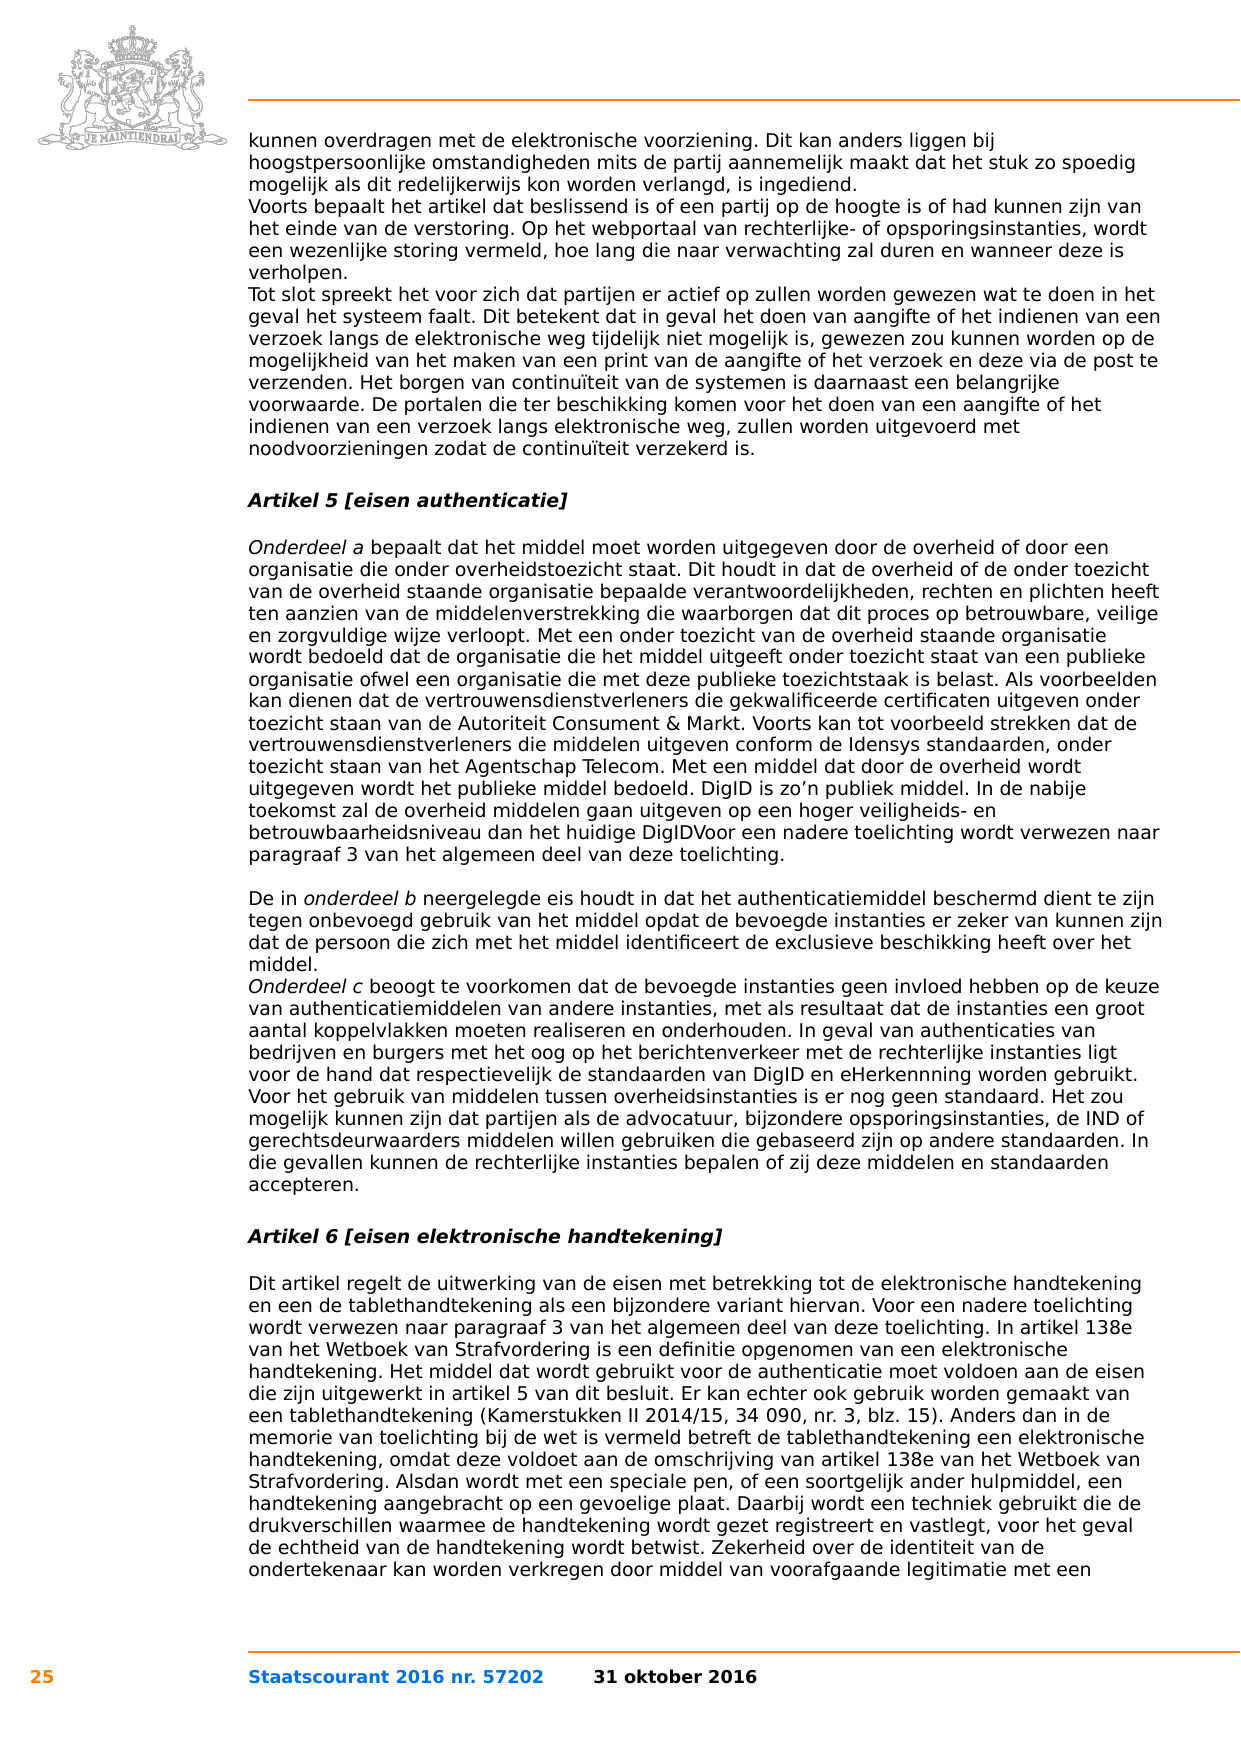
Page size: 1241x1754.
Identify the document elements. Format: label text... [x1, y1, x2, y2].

text Dit artikel regelt de uitwerking van de eisen met betrekking tot de elektronische handtekening en een de tablethandtekening als een bijzondere variant hiervan. Voor een nadere toelichting wordt verwezen naar paragraaf 3 van het algemeen deel van deze toelichting. In artikel 138e van het Wetboek van Strafvordering is een definitie opgenomen van een elektronische handtekening. Het middel dat wordt gebruikt voor de authenticatie moet voldoen aan de eisen die zijn uitgewerkt in artikel 5 van dit besluit. Er kan echter ook gebruik worden gemaakt van een tablethandtekening (Kamerstukken II 2014/15, 34 090, nr. 3, blz. 15). Anders dan in de memorie van toelichting bij de wet is vermeld betreft de tablethandtekening een elektronische handtekening, omdat deze voldoet aan de omschrijving van artikel 138e van het Wetboek van Strafvordering. Alsdan wordt met een speciale pen, of een soortgelijk ander hulpmiddel, een handtekening aangebracht op een gevoelige plaat. Daarbij wordt een techniek gebruikt die de drukverschillen waarmee de handtekening wordt gezet registreert en vastlegt, voor het geval de echtheid van de handtekening wordt betwist. Zekerheid over de identiteit van de ondertekenaar kan worden verkregen door middel van voorafgaande legitimatie met een [248, 1273, 1163, 1581]
text Voorts bepaalt het artikel dat beslissend is of een partij op de hoogte is of had kunnen zijn van het einde van de verstoring. Op het webportaal van rechterlijke- of opsporingsinstanties, wordt een wezenlijke storing vermeld, hoe lang die naar verwachting zal duren en wanneer deze is verholpen. [248, 196, 1163, 284]
text Onderdeel c beoogt te voorkomen dat de bevoegde instanties geen invloed hebben op de keuze van authenticatiemiddelen van andere instanties, met als resultaat dat de instanties een groot aantal koppelvlakken moeten realiseren en onderhouden. In geval van authenticaties van bedrijven en burgers met het oog op het berichtenverkeer met de rechterlijke instanties ligt voor de hand dat respectievelijk de standaarden van DigID en eHerkennning worden gebruikt. Voor het gebruik van middelen tussen overheidsinstanties is er nog geen standaard. Het zou mogelijk kunnen zijn dat partijen als de advocatuur, bijzondere opsporingsinstanties, de IND of gerechtsdeurwaarders middelen willen gebruiken die gebaseerd zijn op andere standaarden. In die gevallen kunnen de rechterlijke instanties bepalen of zij deze middelen en standaarden accepteren. [248, 976, 1163, 1196]
subtitle Artikel 5 [eisen authenticatie] [248, 489, 1163, 512]
text Onderdeel a bepaalt dat het middel moet worden uitgegeven door de overheid of door een organisatie die onder overheidstoezicht staat. Dit houdt in dat de overheid of de onder toezicht van de overheid staande organisatie bepaalde verantwoordelijkheden, rechten en plichten heeft ten aanzien van de middelenverstrekking die waarborgen dat dit proces op betrouwbare, veilige en zorgvuldige wijze verloopt. Met een onder toezicht van de overheid staande organisatie wordt bedoeld dat de organisatie die het middel uitgeeft onder toezicht staat van een publieke organisatie ofwel een organisatie die met deze publieke toezichtstaak is belast. Als voorbeelden kan dienen dat de vertrouwensdienstverleners die gekwalificeerde certificaten uitgeven onder toezicht staan van de Autoriteit Consument & Markt. Voorts kan tot voorbeeld strekken dat de vertrouwensdienstverleners die middelen uitgeven conform de Idensys standaarden, onder toezicht staan van het Agentschap Telecom. Met een middel dat door de overheid wordt uitgegeven wordt het publieke middel bedoeld. DigID is zo’n publiek middel. In de nabije toekomst zal de overheid middelen gaan uitgeven op een hoger veiligheids- en betrouwbaarheidsniveau dan het huidige DigIDVoor een nadere toelichting wordt verwezen naar paragraaf 3 van het algemeen deel van deze toelichting. [248, 537, 1163, 866]
text kunnen overdragen met de elektronische voorziening. Dit kan anders liggen bij hoogstpersoonlijke omstandigheden mits de partij aannemelijk maakt dat het stuk zo spoedig mogelijk als dit redelijkerwijs kon worden verlangd, is ingediend. [248, 130, 1163, 196]
text De in onderdeel b neergelegde eis houdt in dat het authenticatiemiddel beschermd dient te zijn tegen onbevoegd gebruik van het middel opdat de bevoegde instanties er zeker van kunnen zijn dat de persoon die zich met het middel identificeert de exclusieve beschikking heeft over het middel. [248, 888, 1163, 976]
picture [38, 25, 227, 150]
text Tot slot spreekt het voor zich dat partijen er actief op zullen worden gewezen wat te doen in het geval het systeem faalt. Dit betekent dat in geval het doen van aangifte of het indienen van een verzoek langs de elektronische weg tijdelijk niet mogelijk is, gewezen zou kunnen worden op de mogelijkheid van het maken van een print van de aangifte of het verzoek en deze via de post te verzenden. Het borgen van continuïteit van de systemen is daarnaast een belangrijke voorwaarde. De portalen die ter beschikking komen voor het doen van een aangifte of het indienen van een verzoek langs elektronische weg, zullen worden uitgevoerd met noodvoorzieningen zodat de continuïteit verzekerd is. [248, 284, 1163, 459]
subtitle Artikel 6 [eisen elektronische handtekening] [248, 1226, 1163, 1248]
